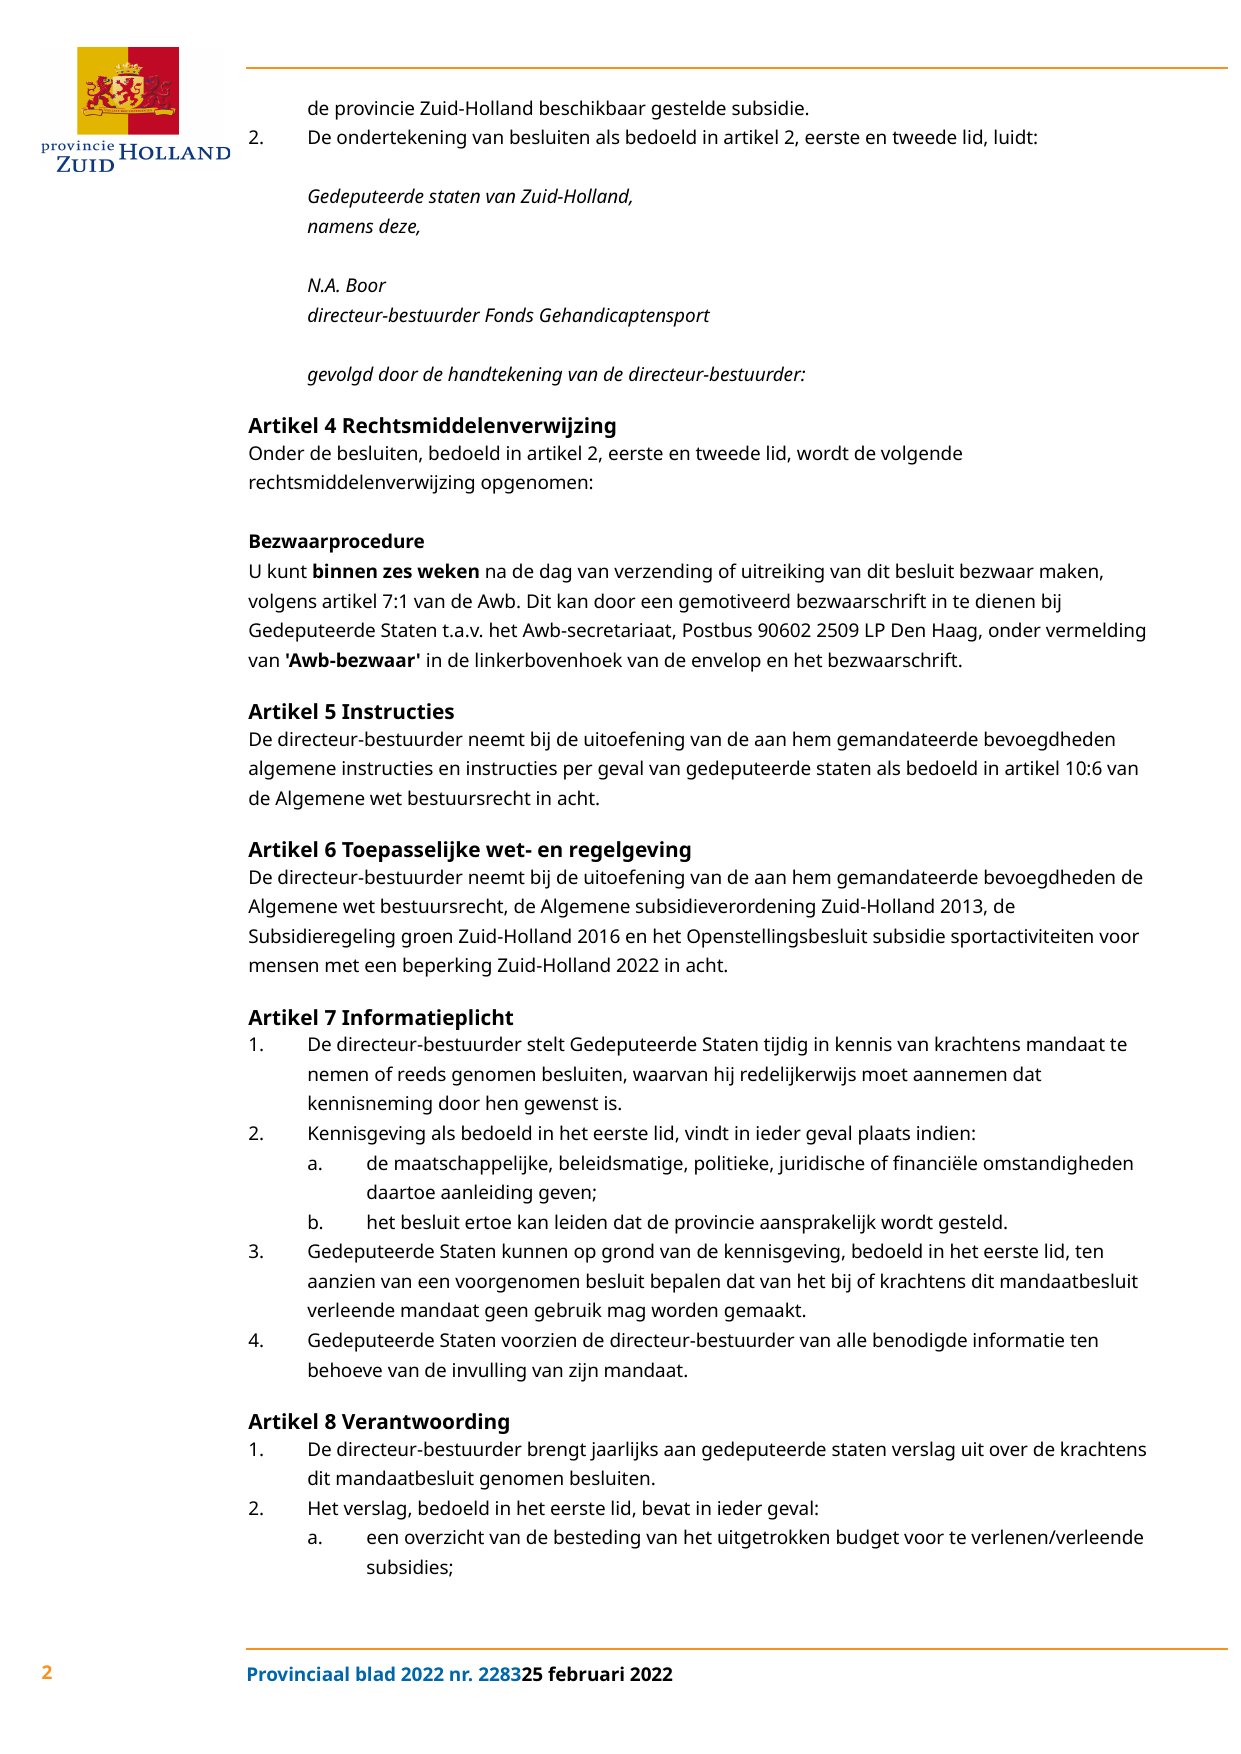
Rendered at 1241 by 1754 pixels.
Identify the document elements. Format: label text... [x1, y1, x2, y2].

list Kennisgeving als bedoeld in het eerste lid, vindt in ieder geval plaats indien: [248, 1120, 1152, 1146]
list de provincie Zuid-Holland beschikbaar gestelde subsidie. [248, 95, 1152, 121]
list Gedeputeerde Staten kunnen op grond van de kennisgeving, bedoeld in het eerste lid, ten aanzien van een voorgenomen besluit bepalen dat van het bij of krachtens dit mandaatbesluit verleende mandaat geen gebruik mag worden gemaakt. [248, 1238, 1152, 1323]
text De directeur-bestuurder neemt bij de uitoefening van de aan hem gemandateerde bevoegdheden de Algemene wet bestuursrecht, de Algemene subsidieverordening Zuid-Holland 2013, de Subsidieregeling groen Zuid-Holland 2016 en het Openstellingsbesluit subsidie sportactiviteiten voor mensen met een beperking Zuid-Holland 2022 in acht. [248, 864, 1152, 978]
text Onder de besluiten, bedoeld in artikel 2, eerste en tweede lid, wordt de volgende rechtsmiddelenverwijzing opgenomen: [248, 440, 1152, 495]
text De directeur-bestuurder neemt bij de uitoefening van de aan hem gemandateerde bevoegdheden algemene instructies en instructies per geval van gedeputeerde staten als bedoeld in artikel 10:6 van de Algemene wet bestuursrecht in acht. [248, 726, 1152, 811]
list namens deze, [248, 213, 1152, 239]
list De directeur-bestuurder stelt Gedeputeerde Staten tijdig in kennis van krachtens mandaat te nemen of reeds genomen besluiten, waarvan hij redelijkerwijs moet aannemen dat kennisneming door hen gewenst is. [248, 1031, 1152, 1116]
text Artikel 8 Verantwoording [248, 1407, 1152, 1436]
text Artikel 5 Instructies [248, 697, 1152, 726]
list De ondertekening van besluiten als bedoeld in artikel 2, eerste en tweede lid, luidt: [248, 124, 1152, 150]
list De directeur-bestuurder brengt jaarlijks aan gedeputeerde staten verslag uit over de krachtens dit mandaatbesluit genomen besluiten. [248, 1436, 1152, 1491]
text Bezwaarprocedure [248, 529, 1152, 554]
list Gedeputeerde Staten voorzien de directeur-bestuurder van alle benodigde informatie ten behoeve van de invulling van zijn mandaat. [248, 1327, 1152, 1383]
list directeur-bestuurder Fonds Gehandicaptensport [248, 302, 1152, 328]
list Het verslag, bedoeld in het eerste lid, bevat in ieder geval: [248, 1495, 1152, 1521]
list een overzicht van de besteding van het uitgetrokken budget voor te verlenen/verleende subsidies; [307, 1524, 1152, 1580]
text Artikel 4 Rechtsmiddelenverwijzing [248, 411, 1152, 440]
text Artikel 7 Informatieplicht [248, 1003, 1152, 1031]
list gevolgd door de handtekening van de directeur-bestuurder: [248, 361, 1152, 387]
list het besluit ertoe kan leiden dat de provincie aansprakelijk wordt gesteld. [307, 1209, 1152, 1235]
text U kunt binnen zes weken na de dag van verzending of uitreiking van dit besluit bezwaar maken, volgens artikel 7:1 van de Awb. Dit kan door een gemotiveerd bezwaarschrift in te dienen bij Gedeputeerde Staten t.a.v. het Awb-secretariaat, Postbus 90602 2509 LP Den Haag, onder vermelding van 'Awb-bezwaar' in de linkerbovenhoek van de envelop en het bezwaarschrift. [248, 558, 1152, 673]
picture [41, 47, 231, 172]
list N.A. Boor [248, 272, 1152, 298]
list de maatschappelijke, beleidsmatige, politieke, juridische of financiële omstandigheden daartoe aanleiding geven; [307, 1150, 1152, 1205]
list Gedeputeerde staten van Zuid-Holland, [248, 183, 1152, 209]
text Artikel 6 Toepasselijke wet- en regelgeving [248, 835, 1152, 864]
